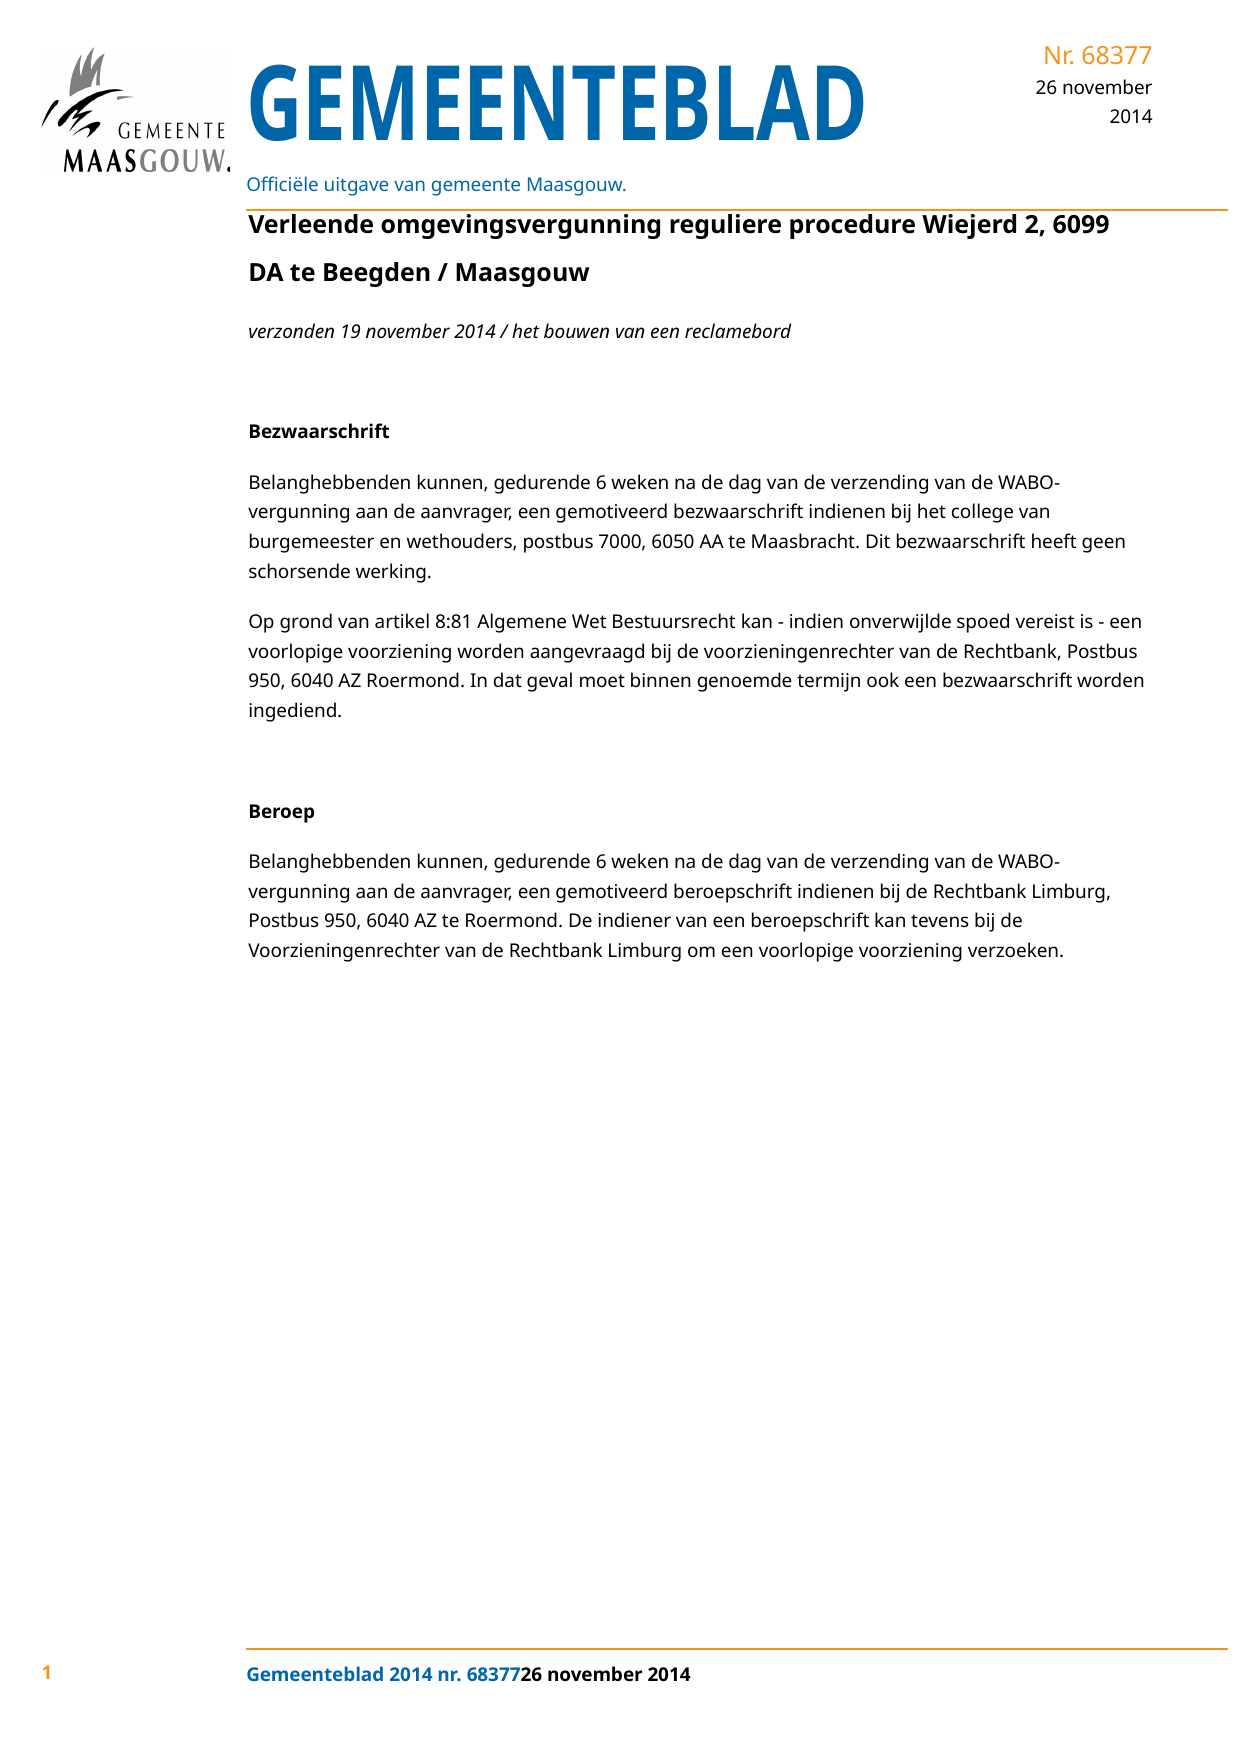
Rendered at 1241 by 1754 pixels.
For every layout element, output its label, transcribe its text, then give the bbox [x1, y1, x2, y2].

text Bezwaarschrift [248, 419, 1152, 444]
text verzonden 19 november 2014 / het bouwen van een reclamebord [248, 318, 1152, 344]
text Beroep [248, 798, 1152, 824]
text Op grond van artikel 8:81 Algemene Wet Bestuursrecht kan - indien onverwijlde spoed vereist is - een voorlopige voorziening worden aangevraagd bij de voorzieningenrechter van de Rechtbank, Postbus 950, 6040 AZ Roermond. In dat geval moet binnen genoemde termijn ook een bezwaarschrift worden ingediend. [248, 608, 1152, 723]
picture [41, 47, 231, 172]
text Belanghebbenden kunnen, gedurende 6 weken na de dag van de verzending van de WABO-vergunning aan de aanvrager, een gemotiveerd bezwaarschrift indienen bij het college van burgemeester en wethouders, postbus 7000, 6050 AA te Maasbracht. Dit bezwaarschrift heeft geen schorsende werking. [248, 469, 1152, 584]
text Belanghebbenden kunnen, gedurende 6 weken na de dag van de verzending van de WABO-vergunning aan de aanvrager, een gemotiveerd beroepschrift indienen bij de Rechtbank Limburg, Postbus 950, 6040 AZ te Roermond. De indiener van een beroepschrift kan tevens bij de Voorzieningenrechter van de Rechtbank Limburg om een voorlopige voorziening verzoeken. [248, 848, 1152, 963]
text Verleende omgevingsvergunning reguliere procedure Wiejerd 2, 6099 DA te Beegden / Maasgouw [248, 211, 1152, 288]
